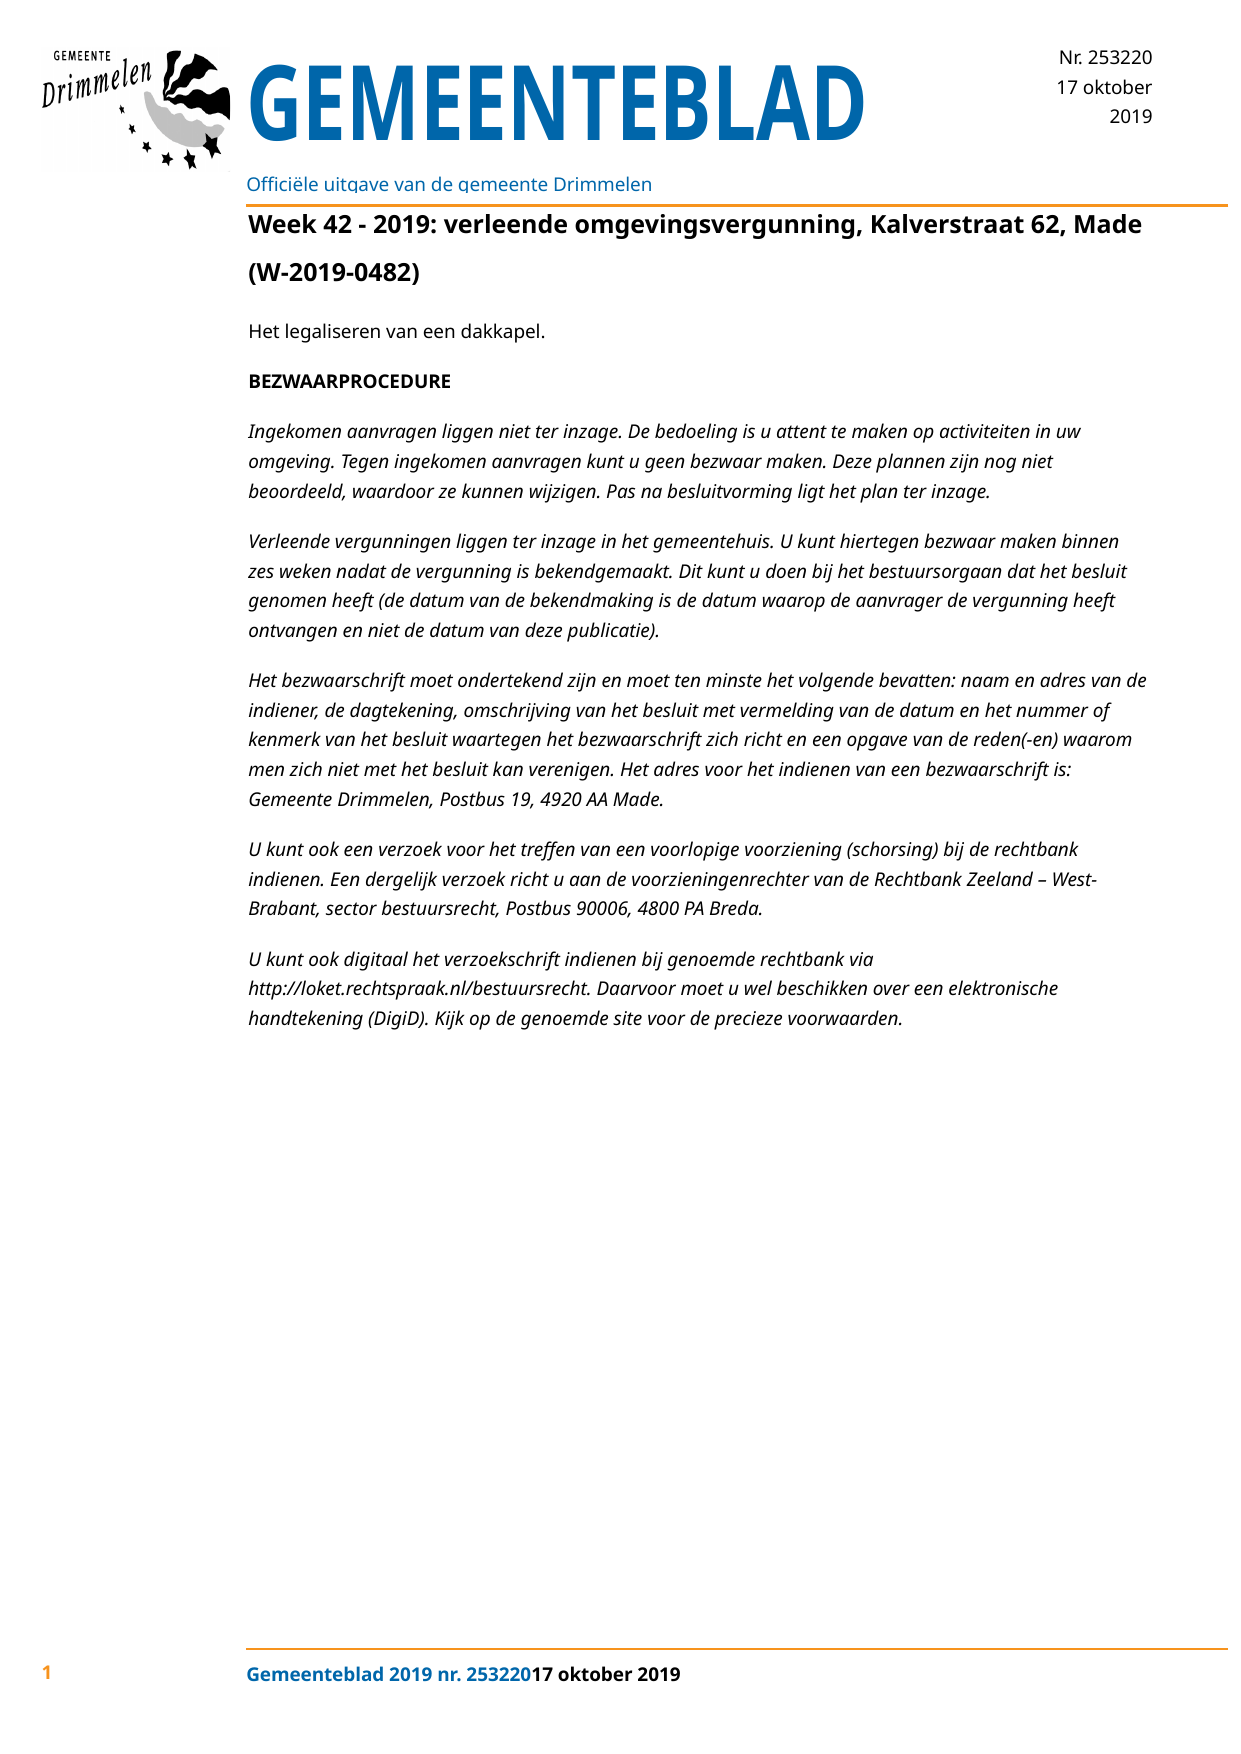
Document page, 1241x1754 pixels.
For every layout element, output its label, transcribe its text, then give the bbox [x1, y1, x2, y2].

text Verleende vergunningen liggen ter inzage in het gemeentehuis. U kunt hiertegen bezwaar maken binnen zes weken nadat de vergunning is bekendgemaakt. Dit kunt u doen bij het bestuursorgaan dat het besluit genomen heeft (de datum van de bekendmaking is de datum waarop de aanvrager de vergunning heeft ontvangen en niet de datum van deze publicatie). [248, 528, 1152, 643]
text BEZWAARPROCEDURE [248, 368, 1152, 394]
text U kunt ook een verzoek voor het treffen van een voorlopige voorziening (schorsing) bij de rechtbank indienen. Een dergelijk verzoek richt u aan de voorzieningenrechter van de Rechtbank Zeeland – West-Brabant, sector bestuursrecht, Postbus 90006, 4800 PA Breda. [248, 836, 1152, 921]
text Het bezwaarschrift moet ondertekend zijn en moet ten minste het volgende bevatten: naam en adres van de indiener, de dagtekening, omschrijving van het besluit met vermelding van de datum en het nummer of kenmerk van het besluit waartegen het bezwaarschrift zich richt en een opgave van de reden(-en) waarom men zich niet met het besluit kan verenigen. Het adres voor het indienen van een bezwaarschrift is: Gemeente Drimmelen, Postbus 19, 4920 AA Made. [248, 667, 1152, 812]
text Ingekomen aanvragen liggen niet ter inzage. De bedoeling is u attent te maken op activiteiten in uw omgeving. Tegen ingekomen aanvragen kunt u geen bezwaar maken. Deze plannen zijn nog niet beoordeeld, waardoor ze kunnen wijzigen. Pas na besluitvorming ligt het plan ter inzage. [248, 419, 1152, 504]
text U kunt ook digitaal het verzoekschrift indienen bij genoemde rechtbank via http://loket.rechtspraak.nl/bestuursrecht. Daarvoor moet u wel beschikken over een elektronische handtekening (DigiD). Kijk op de genoemde site voor de precieze voorwaarden. [248, 946, 1152, 1031]
text Week 42 - 2019: verleende omgevingsvergunning, Kalverstraat 62, Made (W-2019-0482) [248, 207, 1152, 288]
text Het legaliseren van een dakkapel. [248, 318, 1152, 344]
picture [41, 47, 231, 172]
